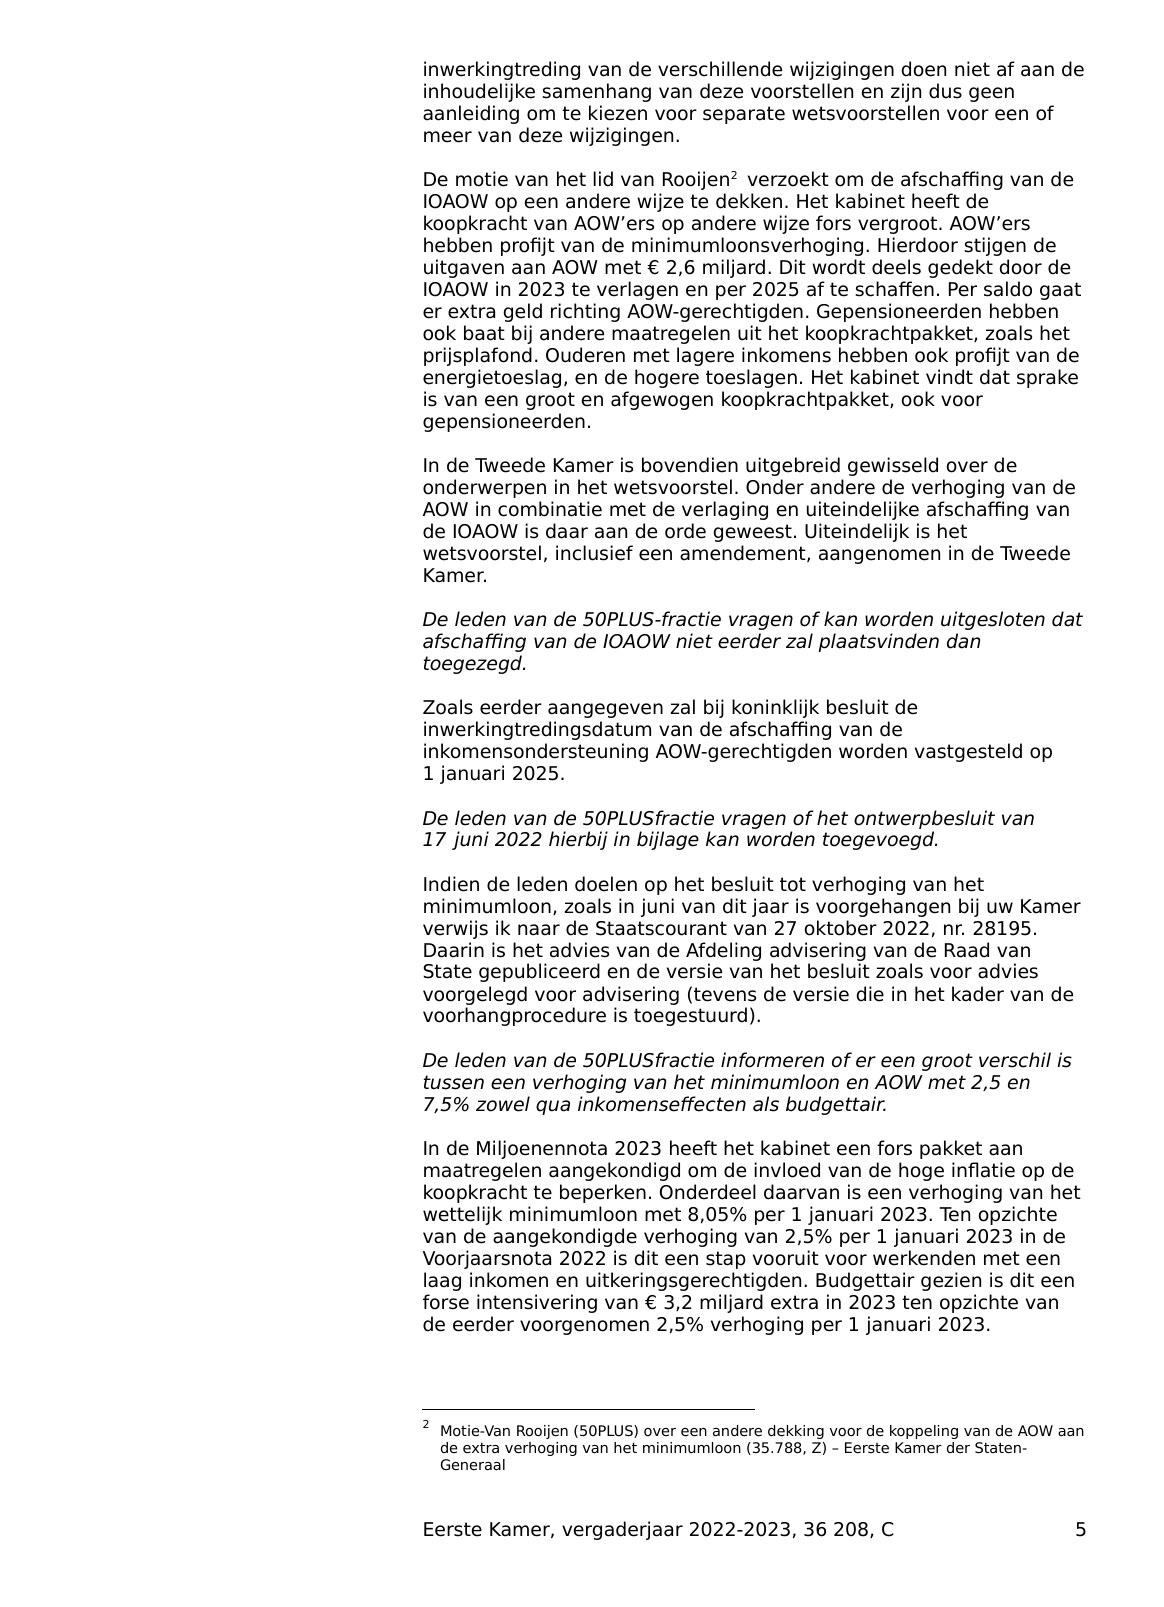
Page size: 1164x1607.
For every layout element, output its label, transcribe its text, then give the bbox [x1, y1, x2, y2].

text Zoals eerder aangegeven zal bij koninklijk besluit de inwerkingtredingsdatum van de afschaffing van de inkomensondersteuning AOW-gerechtigden worden vastgesteld op 1 januari 2025. [422, 697, 1087, 785]
text In de Miljoenennota 2023 heeft het kabinet een fors pakket aan maatregelen aangekondigd om de invloed van de hoge inflatie op de koopkracht te beperken. Onderdeel daarvan is een verhoging van het wettelijk minimumloon met 8,05% per 1 januari 2023. Ten opzichte van de aangekondigde verhoging van 2,5% per 1 januari 2023 in de Voorjaarsnota 2022 is dit een stap vooruit voor werkenden met een laag inkomen en uitkeringsgerechtigden. Budgettair gezien is dit een forse intensivering van € 3,2 miljard extra in 2023 ten opzichte van de eerder voorgenomen 2,5% verhoging per 1 januari 2023. [422, 1138, 1087, 1336]
text De leden van de 50PLUSfractie informeren of er een groot verschil is tussen een verhoging van het minimumloon en AOW met 2,5 en 7,5% zowel qua inkomenseffecten als budgettair. [422, 1049, 1087, 1116]
text De leden van de 50PLUSfractie vragen of het ontwerpbesluit van 17 juni 2022 hierbij in bijlage kan worden toegevoegd. [422, 807, 1087, 851]
text inwerkingtreding van de verschillende wijzigingen doen niet af aan de inhoudelijke samenhang van deze voorstellen en zijn dus geen aanleiding om te kiezen voor separate wetsvoorstellen voor een of meer van deze wijzigingen. [422, 59, 1087, 147]
text Motie-Van Rooijen (50PLUS) over een andere dekking voor de koppeling van de AOW aan de extra verhoging van het minimumloon (35.788, Z) – Eerste Kamer der Staten-Generaal [422, 1418, 1087, 1474]
text In de Tweede Kamer is bovendien uitgebreid gewisseld over de onderwerpen in het wetsvoorstel. Onder andere de verhoging van de AOW in combinatie met de verlaging en uiteindelijke afschaffing van de IOAOW is daar aan de orde geweest. Uiteindelijk is het wetsvoorstel, inclusief een amendement, aangenomen in de Tweede Kamer. [422, 455, 1087, 587]
text De motie van het lid van Rooijen verzoekt om de afschaffing van de IOAOW op een andere wijze te dekken. Het kabinet heeft de koopkracht van AOW’ers op andere wijze fors vergroot. AOW’ers hebben profijt van de minimumloonsverhoging. Hierdoor stijgen de uitgaven aan AOW met € 2,6 miljard. Dit wordt deels gedekt door de IOAOW in 2023 te verlagen en per 2025 af te schaffen. Per saldo gaat er extra geld richting AOW-gerechtigden. Gepensioneerden hebben ook baat bij andere maatregelen uit het koopkrachtpakket, zoals het prijsplafond. Ouderen met lagere inkomens hebben ook profijt van de energietoeslag, en de hogere toeslagen. Het kabinet vindt dat sprake is van een groot en afgewogen koopkrachtpakket, ook voor gepensioneerden. [422, 169, 1087, 433]
text Indien de leden doelen op het besluit tot verhoging van het minimumloon, zoals in juni van dit jaar is voorgehangen bij uw Kamer verwijs ik naar de Staatscourant van 27 oktober 2022, nr. 28195. Daarin is het advies van de Afdeling advisering van de Raad van State gepubliceerd en de versie van het besluit zoals voor advies voorgelegd voor advisering (tevens de versie die in het kader van de voorhangprocedure is toegestuurd). [422, 873, 1087, 1027]
text De leden van de 50PLUS-fractie vragen of kan worden uitgesloten dat afschaffing van de IOAOW niet eerder zal plaatsvinden dan toegezegd. [422, 609, 1087, 675]
